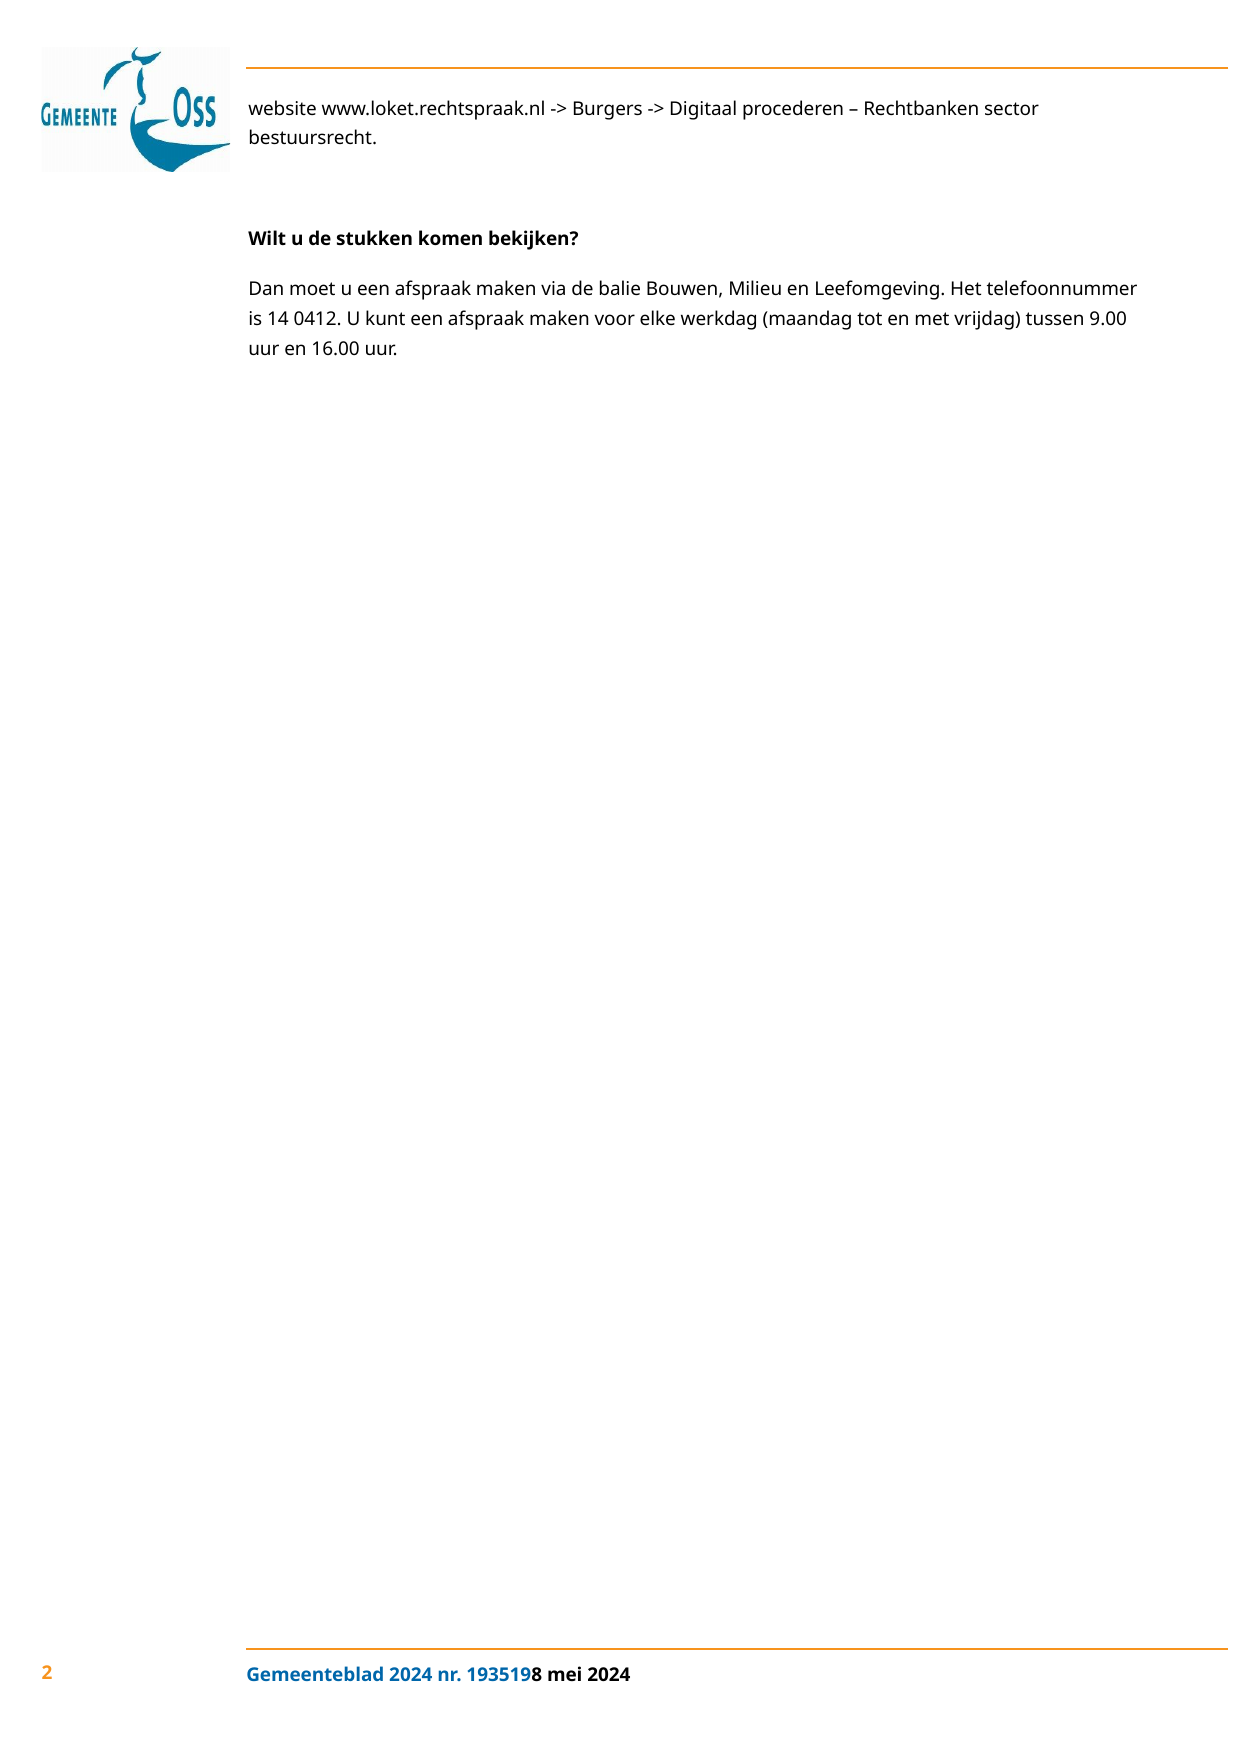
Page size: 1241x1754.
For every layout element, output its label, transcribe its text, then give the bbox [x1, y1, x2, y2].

text Dan moet u een afspraak maken via de balie Bouwen, Milieu en Leefomgeving. Het telefoonnummer is 14 0412. U kunt een afspraak maken voor elke werkdag (maandag tot en met vrijdag) tussen 9.00 uur en 16.00 uur. [248, 276, 1152, 361]
text Wilt u de stukken komen bekijken? [248, 225, 1152, 251]
text website www.loket.rechtspraak.nl -> Burgers -> Digitaal procederen – Rechtbanken sector bestuursrecht. [248, 95, 1152, 150]
picture [41, 47, 231, 172]
